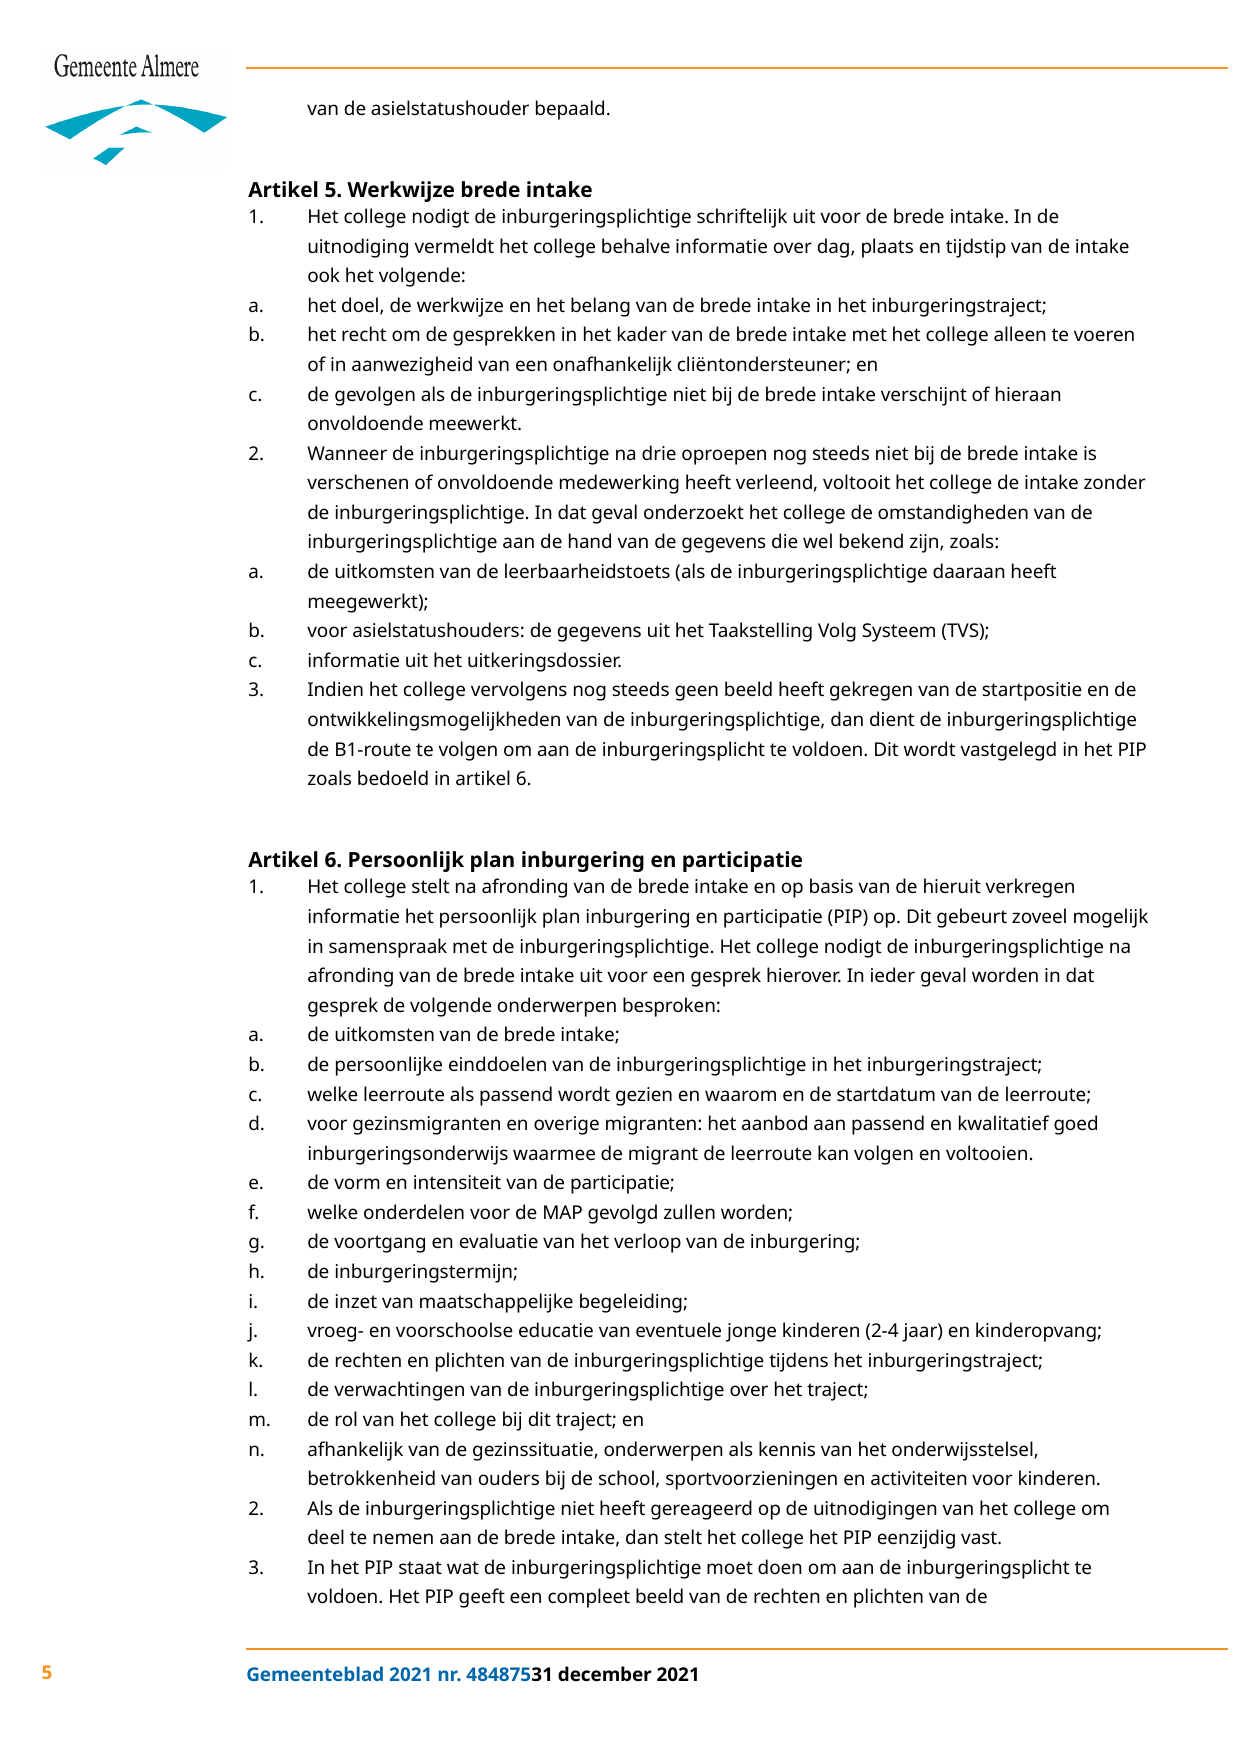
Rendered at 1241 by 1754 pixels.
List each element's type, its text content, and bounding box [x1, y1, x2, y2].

list de gevolgen als de inburgeringsplichtige niet bij de brede intake verschijnt of hieraan onvoldoende meewerkt. [248, 381, 1152, 436]
list Het college nodigt de inburgeringsplichtige schriftelijk uit voor de brede intake. In de uitnodiging vermeldt het college behalve informatie over dag, plaats en tijdstip van de intake ook het volgende: [248, 203, 1152, 288]
list de rechten en plichten van de inburgeringsplichtige tijdens het inburgeringstraject; [248, 1347, 1152, 1373]
list Wanneer de inburgeringsplichtige na drie oproepen nog steeds niet bij de brede intake is verschenen of onvoldoende medewerking heeft verleend, voltooit het college de intake zonder de inburgeringsplichtige. In dat geval onderzoekt het college de omstandigheden van de inburgeringsplichtige aan de hand van de gegevens die wel bekend zijn, zoals: [248, 440, 1152, 554]
list de inburgeringstermijn; [248, 1258, 1152, 1284]
list Het college stelt na afronding van de brede intake en op basis van de hieruit verkregen informatie het persoonlijk plan inburgering en participatie (PIP) op. Dit gebeurt zoveel mogelijk in samenspraak met de inburgeringsplichtige. Het college nodigt de inburgeringsplichtige na afronding van de brede intake uit voor een gesprek hierover. In ieder geval worden in dat gesprek de volgende onderwerpen besproken: [248, 874, 1152, 1018]
list welke leerroute als passend wordt gezien en waarom en de startdatum van de leerroute; [248, 1081, 1152, 1107]
list van de asielstatushouder bepaald. [248, 95, 1152, 121]
list de uitkomsten van de brede intake; [248, 1022, 1152, 1047]
list In het PIP staat wat de inburgeringsplichtige moet doen om aan de inburgeringsplicht te voldoen. Het PIP geeft een compleet beeld van de rechten en plichten van de [248, 1554, 1152, 1609]
list voor asielstatushouders: de gegevens uit het Taakstelling Volg Systeem (TVS); [248, 617, 1152, 643]
list het doel, de werkwijze en het belang van de brede intake in het inburgeringstraject; [248, 292, 1152, 318]
text Artikel 5. Werkwijze brede intake [248, 175, 1152, 203]
list informatie uit het uitkeringsdossier. [248, 647, 1152, 673]
picture [41, 47, 231, 172]
list de inzet van maatschappelijke begeleiding; [248, 1288, 1152, 1314]
list afhankelijk van de gezinssituatie, onderwerpen als kennis van het onderwijsstelsel, betrokkenheid van ouders bij de school, sportvoorzieningen en activiteiten voor kinderen. [248, 1436, 1152, 1491]
list Als de inburgeringsplichtige niet heeft gereageerd op de uitnodigingen van het college om deel te nemen aan de brede intake, dan stelt het college het PIP eenzijdig vast. [248, 1495, 1152, 1550]
list de voortgang en evaluatie van het verloop van de inburgering; [248, 1229, 1152, 1254]
list voor gezinsmigranten en overige migranten: het aanbod aan passend en kwalitatief goed inburgeringsonderwijs waarmee de migrant de leerroute kan volgen en voltooien. [248, 1110, 1152, 1166]
list de verwachtingen van de inburgeringsplichtige over het traject; [248, 1377, 1152, 1402]
list de persoonlijke einddoelen van de inburgeringsplichtige in het inburgeringstraject; [248, 1051, 1152, 1077]
list vroeg- en voorschoolse educatie van eventuele jonge kinderen (2-4 jaar) en kinderopvang; [248, 1317, 1152, 1343]
list de vorm en intensiteit van de participatie; [248, 1169, 1152, 1195]
text Artikel 6. Persoonlijk plan inburgering en participatie [248, 845, 1152, 874]
list Indien het college vervolgens nog steeds geen beeld heeft gekregen van de startpositie en de ontwikkelingsmogelijkheden van de inburgeringsplichtige, dan dient de inburgeringsplichtige de B1-route te volgen om aan de inburgeringsplicht te voldoen. Dit wordt vastgelegd in het PIP zoals bedoeld in artikel 6. [248, 677, 1152, 791]
list de rol van het college bij dit traject; en [248, 1406, 1152, 1432]
list welke onderdelen voor de MAP gevolgd zullen worden; [248, 1199, 1152, 1225]
list de uitkomsten van de leerbaarheidstoets (als de inburgeringsplichtige daaraan heeft meegewerkt); [248, 558, 1152, 613]
list het recht om de gesprekken in het kader van de brede intake met het college alleen te voeren of in aanwezigheid van een onafhankelijk cliëntondersteuner; en [248, 322, 1152, 377]
